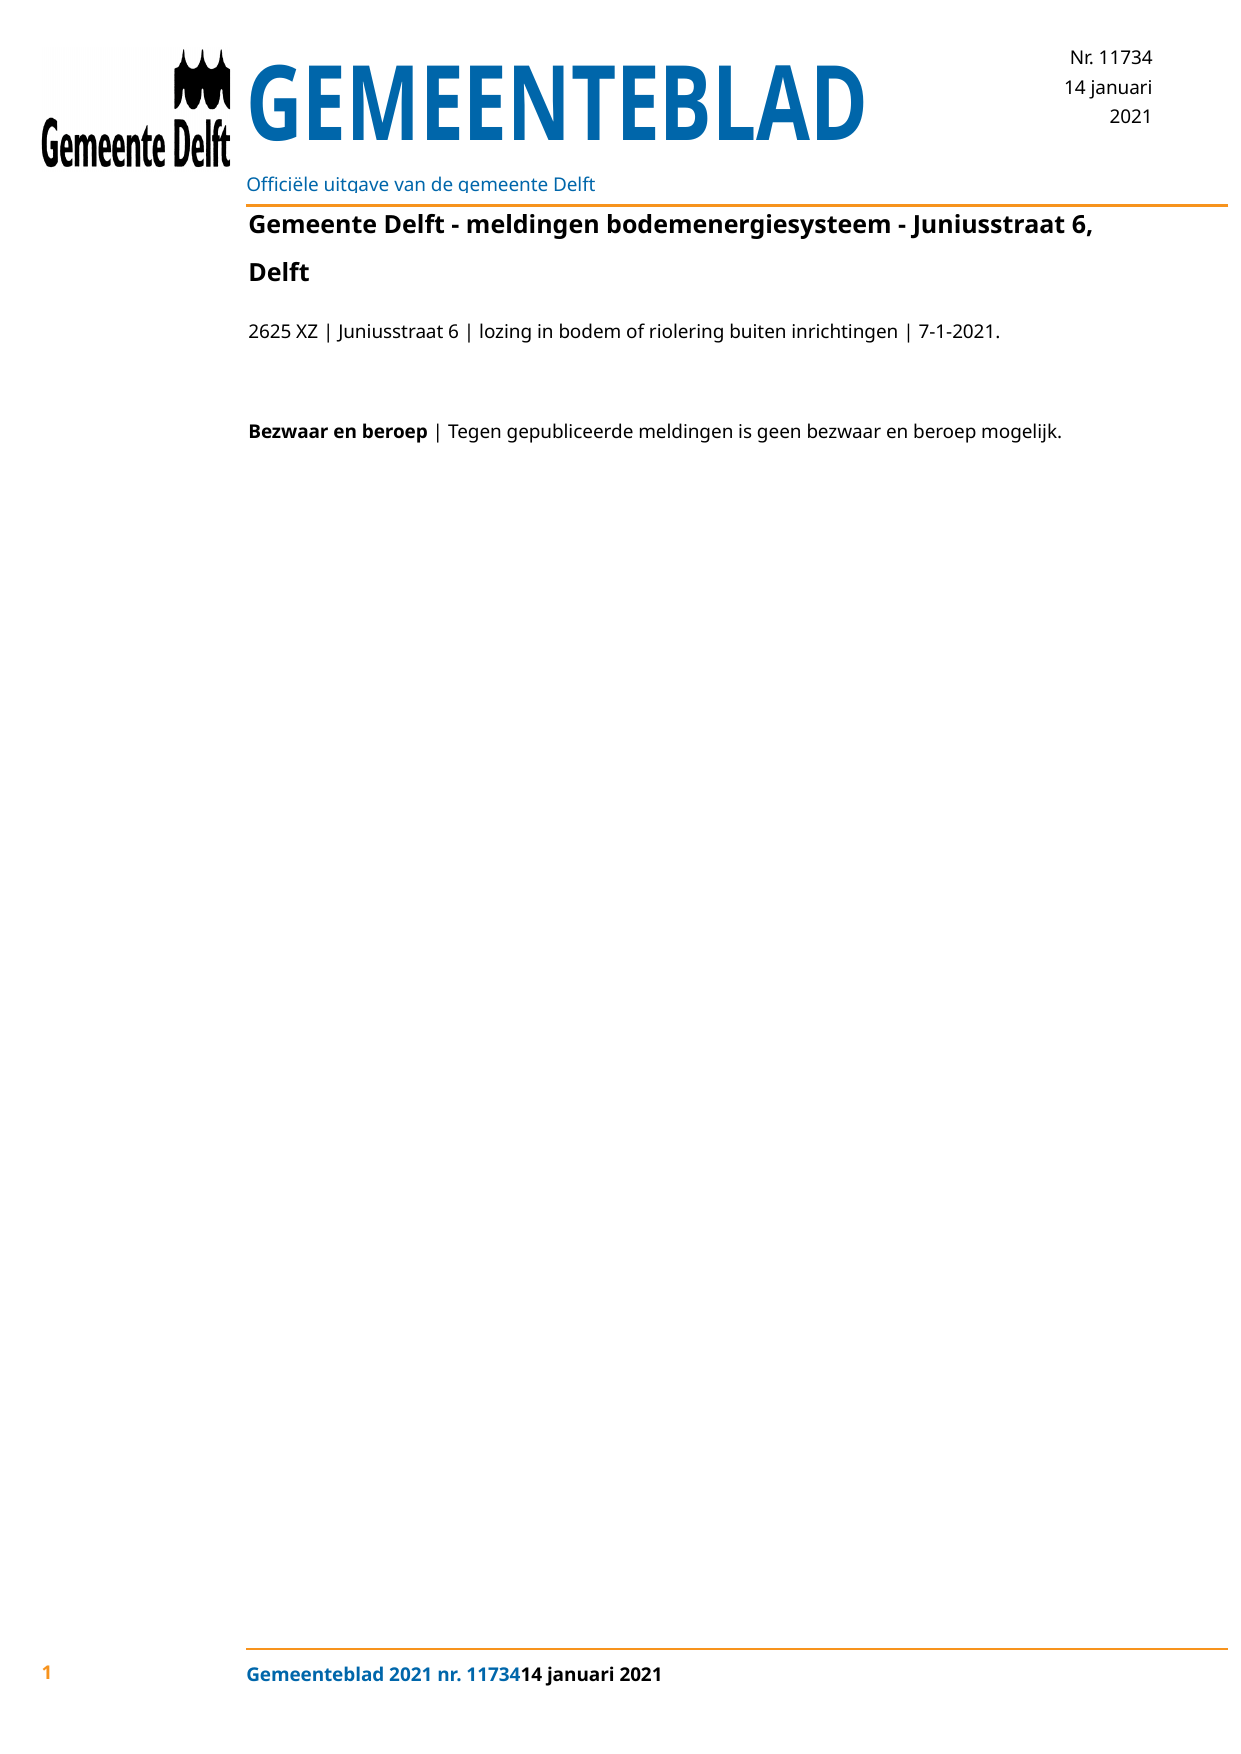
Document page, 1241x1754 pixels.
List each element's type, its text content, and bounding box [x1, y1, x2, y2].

text Bezwaar en beroep | Tegen gepubliceerde meldingen is geen bezwaar en beroep mogelijk. [248, 419, 1152, 444]
text 2625 XZ | Juniusstraat 6 | lozing in bodem of riolering buiten inrichtingen | 7-1-2021. [248, 318, 1152, 344]
text Gemeente Delft - meldingen bodemenergiesysteem - Juniusstraat 6, Delft [248, 207, 1152, 288]
picture [41, 47, 231, 172]
